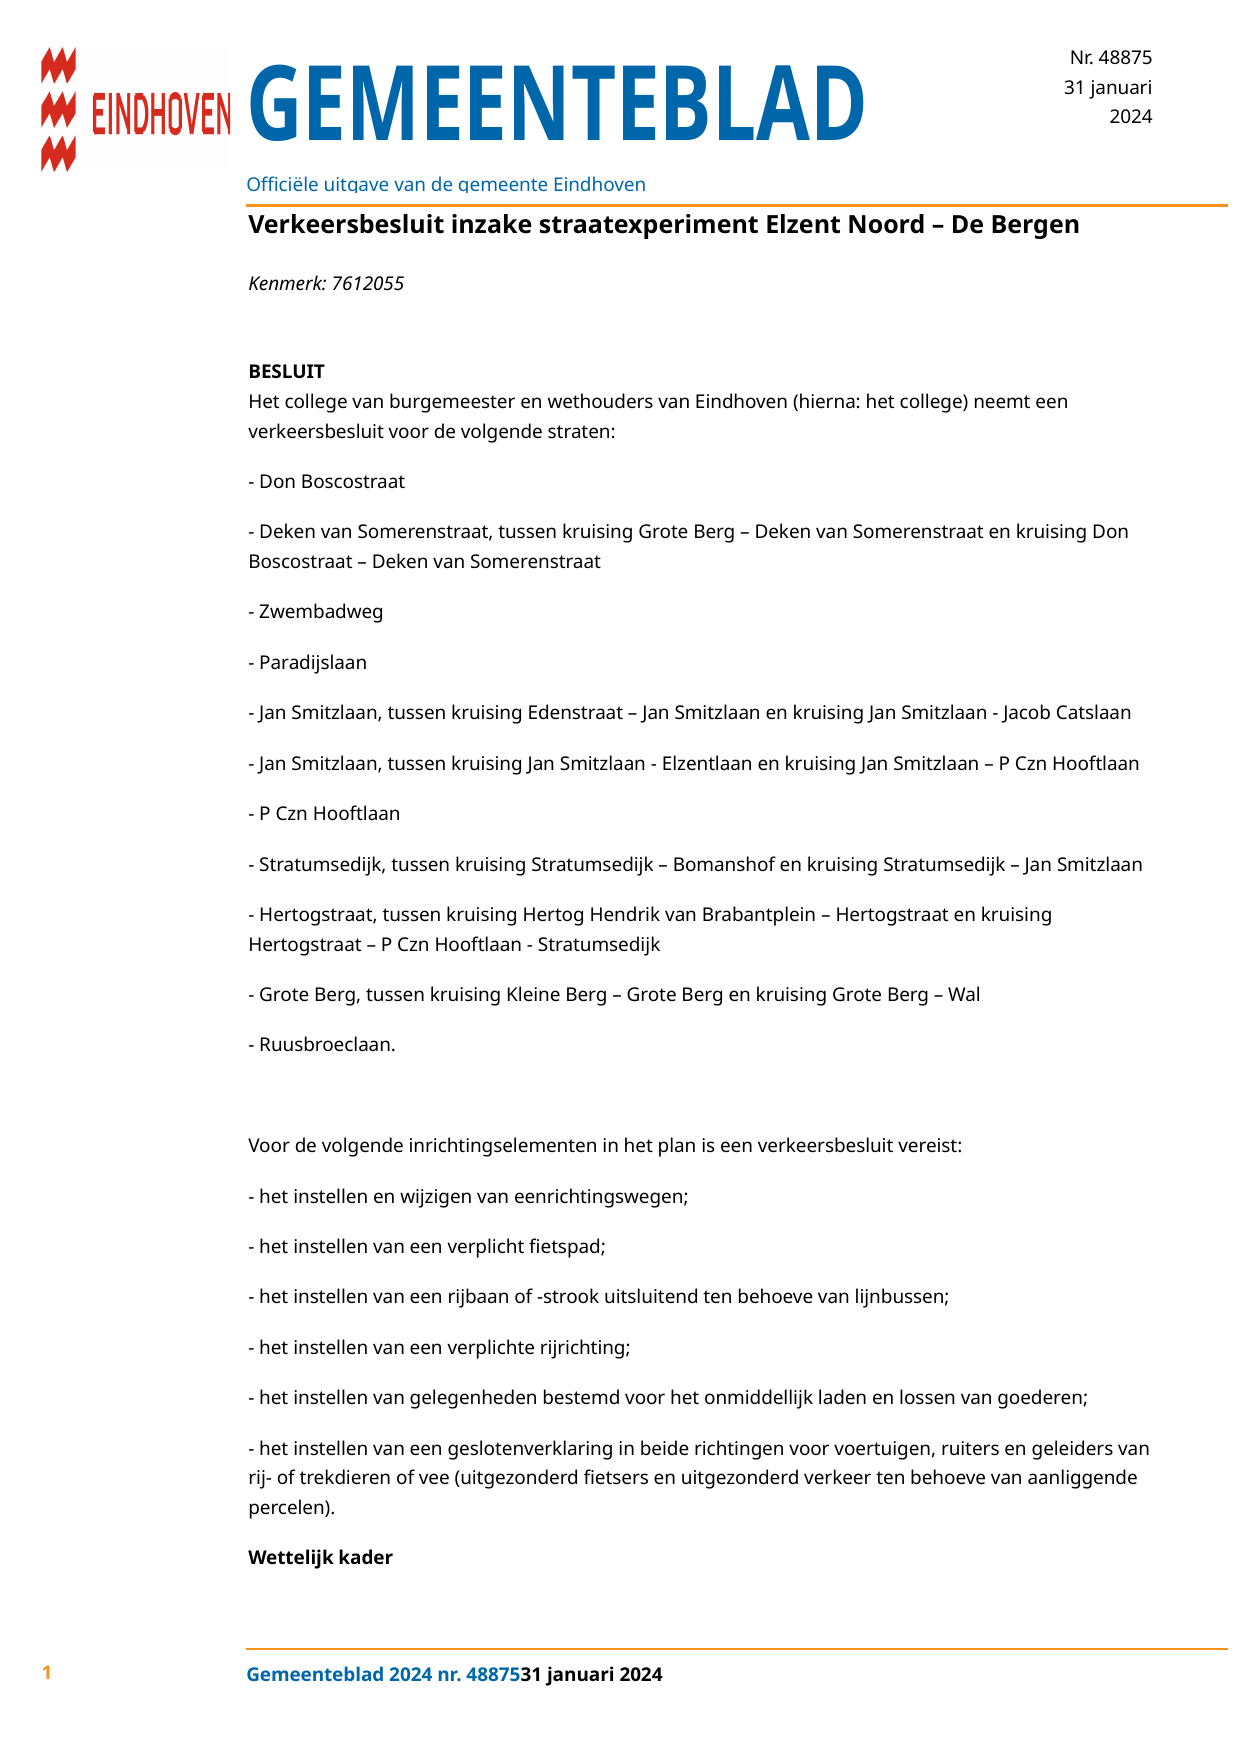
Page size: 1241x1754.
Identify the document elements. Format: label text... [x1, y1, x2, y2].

text - Deken van Somerenstraat, tussen kruising Grote Berg – Deken van Somerenstraat en kruising Don Boscostraat – Deken van Somerenstraat [248, 519, 1152, 574]
text Verkeersbesluit inzake straatexperiment Elzent Noord – De Bergen [248, 207, 1152, 241]
text - het instellen van een rijbaan of -strook uitsluitend ten behoeve van lijnbussen; [248, 1284, 1152, 1309]
text - Hertogstraat, tussen kruising Hertog Hendrik van Brabantplein – Hertogstraat en kruising Hertogstraat – P Czn Hooftlaan - Stratumsedijk [248, 901, 1152, 957]
text BESLUIT [248, 359, 1152, 384]
text Kenmerk: 7612055 [248, 270, 1152, 296]
text - Jan Smitzlaan, tussen kruising Jan Smitzlaan - Elzentlaan en kruising Jan Smitzlaan – P Czn Hooftlaan [248, 750, 1152, 776]
text - Don Boscostraat [248, 468, 1152, 494]
text - het instellen en wijzigen van eenrichtingswegen; [248, 1183, 1152, 1209]
text - het instellen van een verplicht fietspad; [248, 1233, 1152, 1259]
text Voor de volgende inrichtingselementen in het plan is een verkeersbesluit vereist: [248, 1132, 1152, 1158]
picture [41, 47, 231, 172]
text - Paradijslaan [248, 649, 1152, 675]
text - Stratumsedijk, tussen kruising Stratumsedijk – Bomanshof en kruising Stratumsedijk – Jan Smitzlaan [248, 851, 1152, 877]
text - het instellen van gelegenheden bestemd voor het onmiddellijk laden en lossen van goederen; [248, 1384, 1152, 1410]
text - P Czn Hooftlaan [248, 800, 1152, 826]
text - Jan Smitzlaan, tussen kruising Edenstraat – Jan Smitzlaan en kruising Jan Smitzlaan - Jacob Catslaan [248, 699, 1152, 725]
text Het college van burgemeester en wethouders van Eindhoven (hierna: het college) neemt een verkeersbesluit voor de volgende straten: [248, 388, 1152, 444]
text - het instellen van een verplichte rijrichting; [248, 1334, 1152, 1360]
text - het instellen van een geslotenverklaring in beide richtingen voor voertuigen, ruiters en geleiders van rij- of trekdieren of vee (uitgezonderd fietsers en uitgezonderd verkeer ten behoeve van aanliggende percelen). [248, 1435, 1152, 1520]
text - Zwembadweg [248, 599, 1152, 624]
text - Grote Berg, tussen kruising Kleine Berg – Grote Berg en kruising Grote Berg – Wal [248, 981, 1152, 1007]
text - Ruusbroeclaan. [248, 1032, 1152, 1057]
text Wettelijk kader [248, 1544, 1152, 1570]
